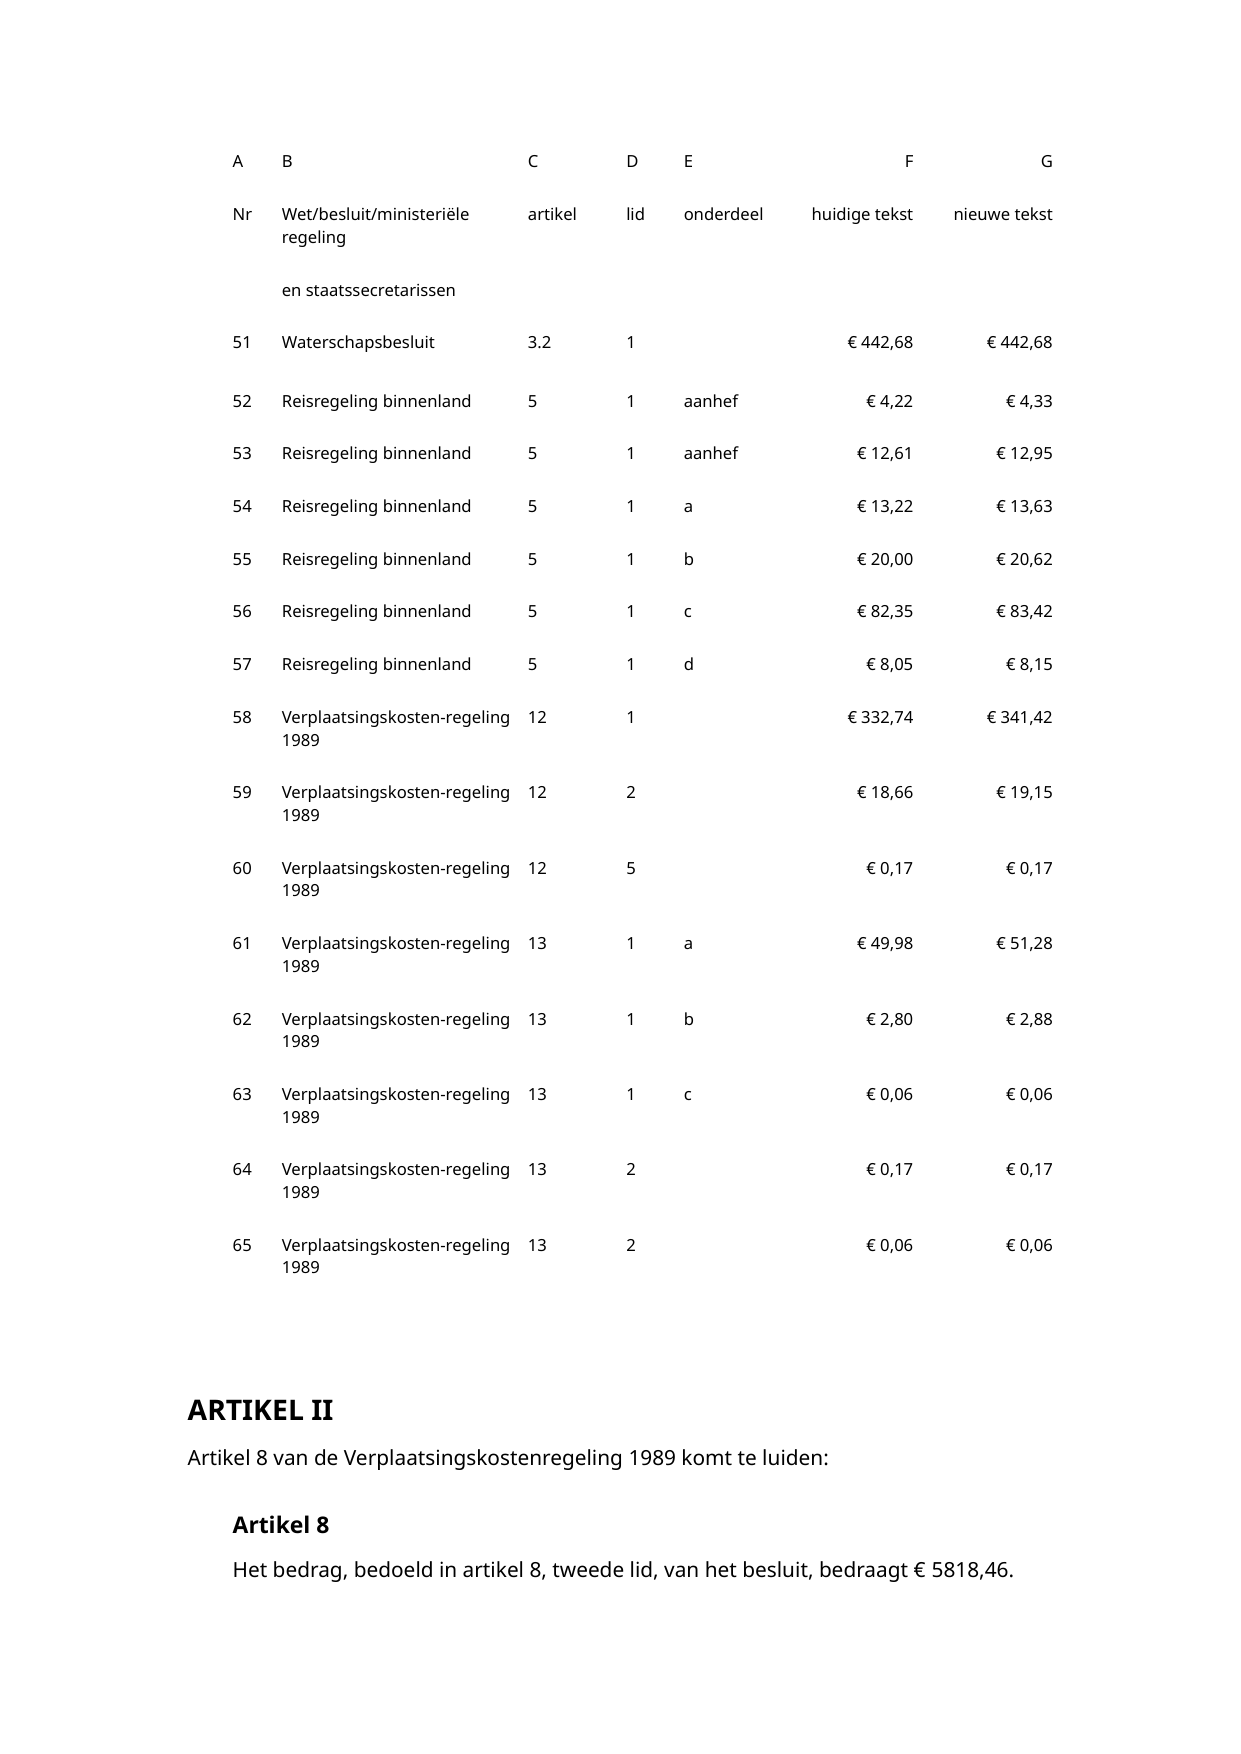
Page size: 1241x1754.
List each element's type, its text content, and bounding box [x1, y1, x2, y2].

table_cell € 20,62 [913, 548, 1053, 600]
table_cell d [684, 653, 774, 706]
table_header E [684, 150, 774, 203]
table_cell 58 [233, 706, 282, 781]
table_cell € 12,61 [774, 442, 913, 495]
table_cell 53 [233, 442, 282, 495]
table_cell Reisregeling binnenland [282, 600, 528, 653]
table_cell 65 [233, 1234, 282, 1309]
table_cell 5 [528, 389, 626, 442]
table_cell € 0,17 [913, 1158, 1053, 1233]
table_cell [528, 278, 626, 331]
table_cell 1 [626, 932, 683, 1007]
table_cell 3.2 [528, 331, 626, 389]
table_cell onderdeel [684, 203, 774, 278]
table_cell € 18,66 [774, 781, 913, 856]
table_cell 5 [528, 653, 626, 706]
table_cell Verplaatsingskosten-regeling 1989 [282, 1234, 528, 1309]
table_cell 61 [233, 932, 282, 1007]
table_cell [233, 278, 282, 331]
table_cell 13 [528, 1158, 626, 1233]
table_cell Reisregeling binnenland [282, 653, 528, 706]
table_cell € 51,28 [913, 932, 1053, 1007]
table_cell Nr [233, 203, 282, 278]
table_cell € 13,22 [774, 495, 913, 547]
table_cell b [684, 1007, 774, 1083]
table_cell c [684, 1083, 774, 1158]
table_cell Verplaatsingskosten-regeling 1989 [282, 1083, 528, 1158]
table_cell 1 [626, 389, 683, 442]
table_cell [684, 706, 774, 781]
table_header F [774, 150, 913, 203]
table_cell € 442,68 [774, 331, 913, 389]
table_cell 12 [528, 781, 626, 856]
table_cell € 19,15 [913, 781, 1053, 856]
table_cell [684, 278, 774, 331]
table_cell € 0,06 [913, 1234, 1053, 1309]
table_cell en staatssecretarissen [282, 278, 528, 331]
table_cell € 8,05 [774, 653, 913, 706]
table_cell 56 [233, 600, 282, 653]
table_cell € 82,35 [774, 600, 913, 653]
table_cell 59 [233, 781, 282, 856]
table_cell 1 [626, 1007, 683, 1083]
table_cell 1 [626, 331, 683, 389]
table_cell 54 [233, 495, 282, 547]
table_cell 1 [626, 442, 683, 495]
table_cell 13 [528, 1083, 626, 1158]
table_cell € 442,68 [913, 331, 1053, 389]
table_cell 2 [626, 781, 683, 856]
table_cell [684, 1234, 774, 1309]
table_cell Reisregeling binnenland [282, 548, 528, 600]
table_cell [684, 331, 774, 389]
table_cell € 0,17 [774, 856, 913, 932]
table_cell Verplaatsingskosten-regeling 1989 [282, 1007, 528, 1083]
table_cell 5 [528, 600, 626, 653]
table_header C [528, 150, 626, 203]
table_cell 57 [233, 653, 282, 706]
text Het bedrag, bedoeld in artikel 8, tweede lid, van het besluit, bedraagt € 5818,46. [232, 1556, 1053, 1584]
table_cell 2 [626, 1158, 683, 1233]
table_cell € 12,95 [913, 442, 1053, 495]
table_cell 2 [626, 1234, 683, 1309]
table_cell 1 [626, 495, 683, 547]
table_cell € 0,06 [774, 1234, 913, 1309]
table_cell Verplaatsingskosten-regeling 1989 [282, 706, 528, 781]
table_cell 1 [626, 548, 683, 600]
table_cell Reisregeling binnenland [282, 389, 528, 442]
table_cell € 0,17 [774, 1158, 913, 1233]
table_cell 13 [528, 1007, 626, 1083]
table_cell nieuwe tekst [913, 203, 1053, 278]
table_header G [913, 150, 1053, 203]
table_cell 62 [233, 1007, 282, 1083]
subtitle ARTIKEL II [187, 1390, 1053, 1428]
table_cell € 4,22 [774, 389, 913, 442]
table_cell € 332,74 [774, 706, 913, 781]
table_cell 64 [233, 1158, 282, 1233]
table_cell 52 [233, 389, 282, 442]
table_cell Wet/besluit/ministeriële regeling [282, 203, 528, 278]
table_cell [684, 1158, 774, 1233]
table_cell [684, 856, 774, 932]
table_cell 60 [233, 856, 282, 932]
table_cell artikel [528, 203, 626, 278]
table_cell 13 [528, 1234, 626, 1309]
table_cell [774, 278, 913, 331]
table_cell 5 [626, 856, 683, 932]
table_cell 5 [528, 495, 626, 547]
table_cell 5 [528, 442, 626, 495]
table_cell 1 [626, 600, 683, 653]
table_cell Verplaatsingskosten-regeling 1989 [282, 1158, 528, 1233]
table_cell € 8,15 [913, 653, 1053, 706]
table_cell 12 [528, 706, 626, 781]
text Artikel 8 van de Verplaatsingskostenregeling 1989 komt te luiden: [187, 1443, 1053, 1472]
table_cell [626, 278, 683, 331]
table_cell Verplaatsingskosten-regeling 1989 [282, 856, 528, 932]
table_cell € 341,42 [913, 706, 1053, 781]
table_cell 63 [233, 1083, 282, 1158]
table_cell Verplaatsingskosten-regeling 1989 [282, 781, 528, 856]
table_cell [913, 278, 1053, 331]
table_cell 51 [233, 331, 282, 389]
table_cell 13 [528, 932, 626, 1007]
table_cell € 2,88 [913, 1007, 1053, 1083]
table_cell lid [626, 203, 683, 278]
table_cell Reisregeling binnenland [282, 495, 528, 547]
table_cell € 83,42 [913, 600, 1053, 653]
table_cell Verplaatsingskosten-regeling 1989 [282, 932, 528, 1007]
table_cell 5 [528, 548, 626, 600]
table_header D [626, 150, 683, 203]
table_cell c [684, 600, 774, 653]
table_cell b [684, 548, 774, 600]
table_cell Waterschapsbesluit [282, 331, 528, 389]
table_cell € 0,06 [913, 1083, 1053, 1158]
table_cell 1 [626, 706, 683, 781]
table_cell € 0,17 [913, 856, 1053, 932]
table_cell € 0,06 [774, 1083, 913, 1158]
table_cell € 20,00 [774, 548, 913, 600]
table_cell € 2,80 [774, 1007, 913, 1083]
table_cell a [684, 932, 774, 1007]
subtitle Artikel 8 [232, 1509, 1053, 1541]
table_header A [233, 150, 282, 203]
table_cell € 4,33 [913, 389, 1053, 442]
table_cell a [684, 495, 774, 547]
table_cell Reisregeling binnenland [282, 442, 528, 495]
table_cell 12 [528, 856, 626, 932]
table_cell 55 [233, 548, 282, 600]
table_cell huidige tekst [774, 203, 913, 278]
table_cell aanhef [684, 442, 774, 495]
table_header B [282, 150, 528, 203]
table_cell 1 [626, 1083, 683, 1158]
table_cell € 49,98 [774, 932, 913, 1007]
table_cell 1 [626, 653, 683, 706]
table_cell € 13,63 [913, 495, 1053, 547]
table_cell [684, 781, 774, 856]
table_cell aanhef [684, 389, 774, 442]
